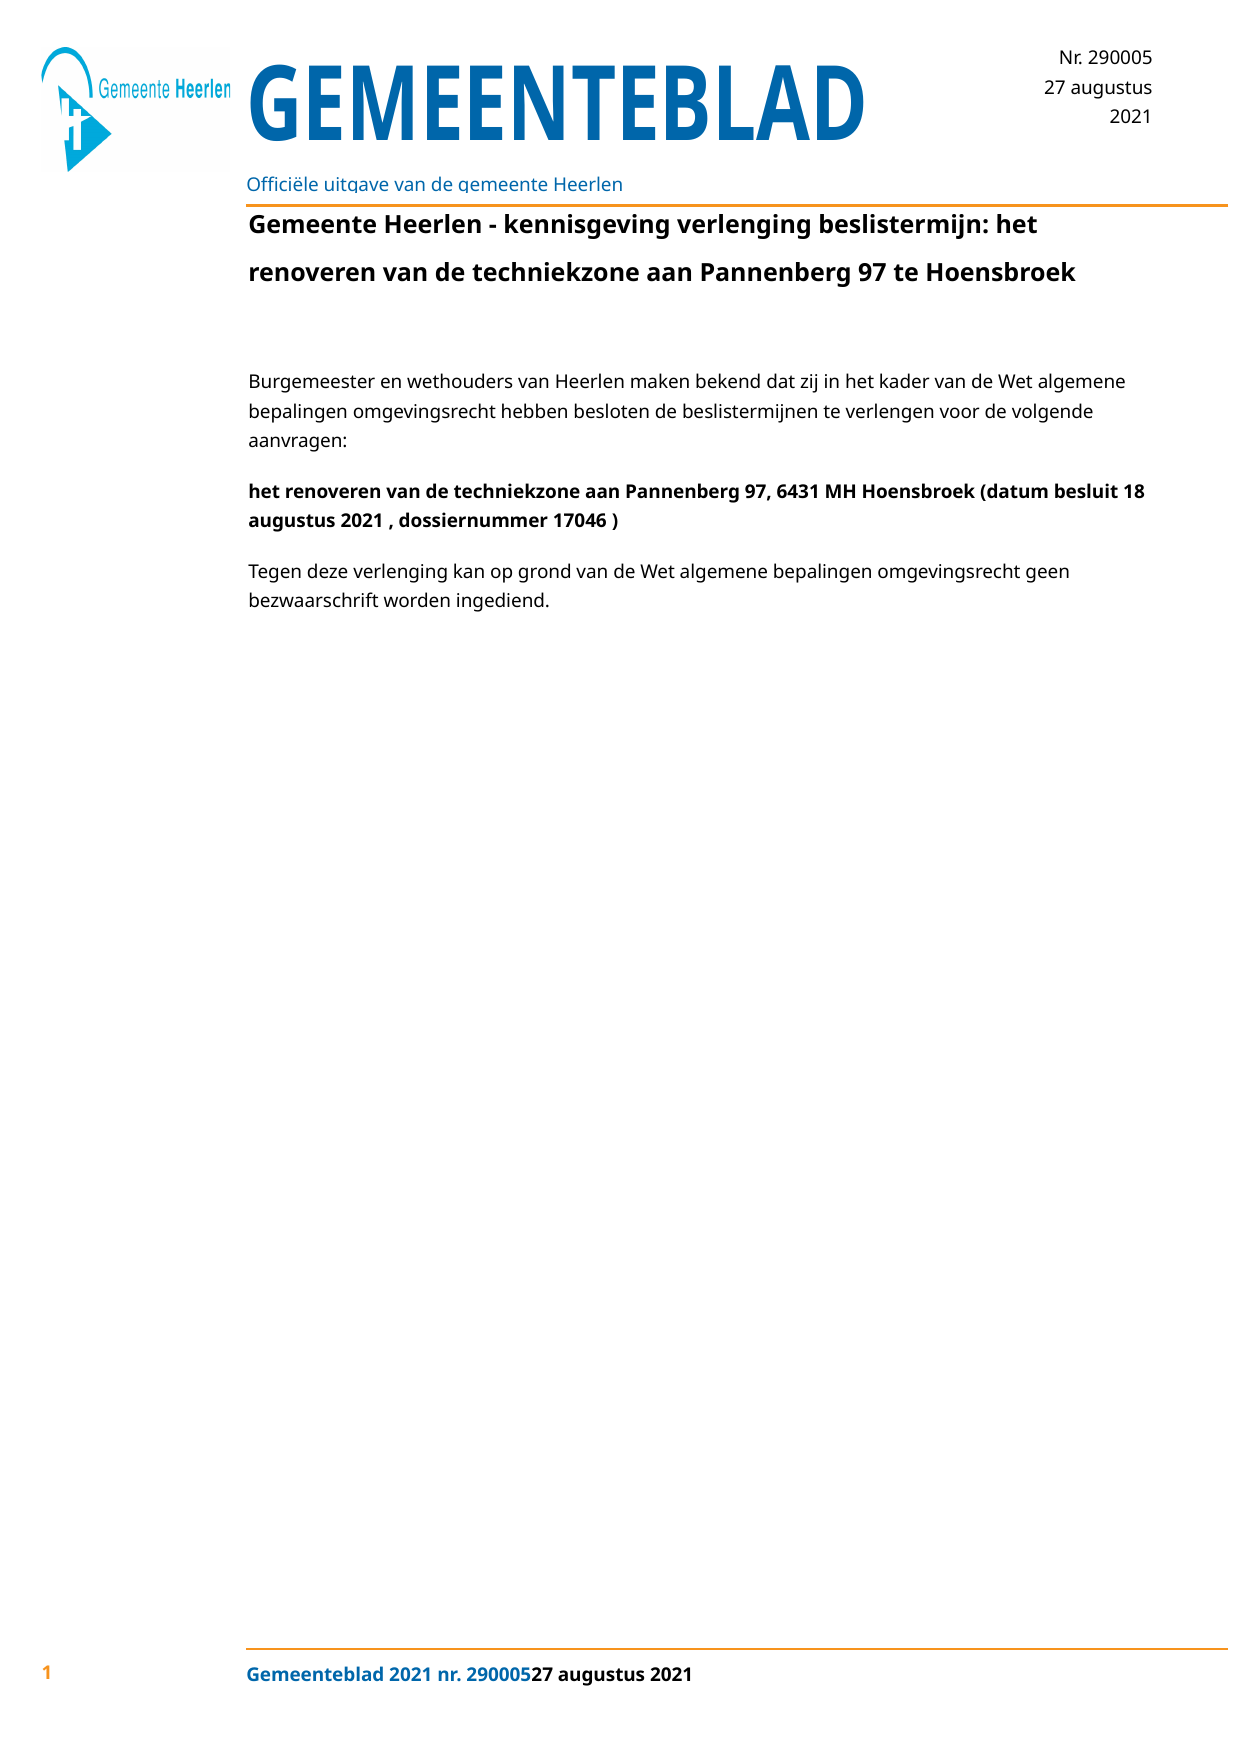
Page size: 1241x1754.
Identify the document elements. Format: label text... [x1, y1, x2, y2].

picture [41, 47, 59, 70]
text Burgemeester en wethouders van Heerlen maken bekend dat zij in het kader van de Wet algemene bepalingen omgevingsrecht hebben besloten de beslistermijnen te verlengen voor de volgende aanvragen: [248, 368, 1152, 453]
text Gemeente Heerlen - kennisgeving verlenging beslistermijn: het renoveren van de techniekzone aan Pannenberg 97 te Hoensbroek [248, 207, 1152, 288]
picture [41, 47, 231, 172]
text het renoveren van de techniekzone aan Pannenberg 97, 6431 MH Hoensbroek (datum besluit 18 augustus 2021 , dossiernummer 17046 ) [248, 478, 1152, 533]
text Tegen deze verlenging kan op grond van de Wet algemene bepalingen omgevingsrecht geen bezwaarschrift worden ingediend. [248, 558, 1152, 613]
